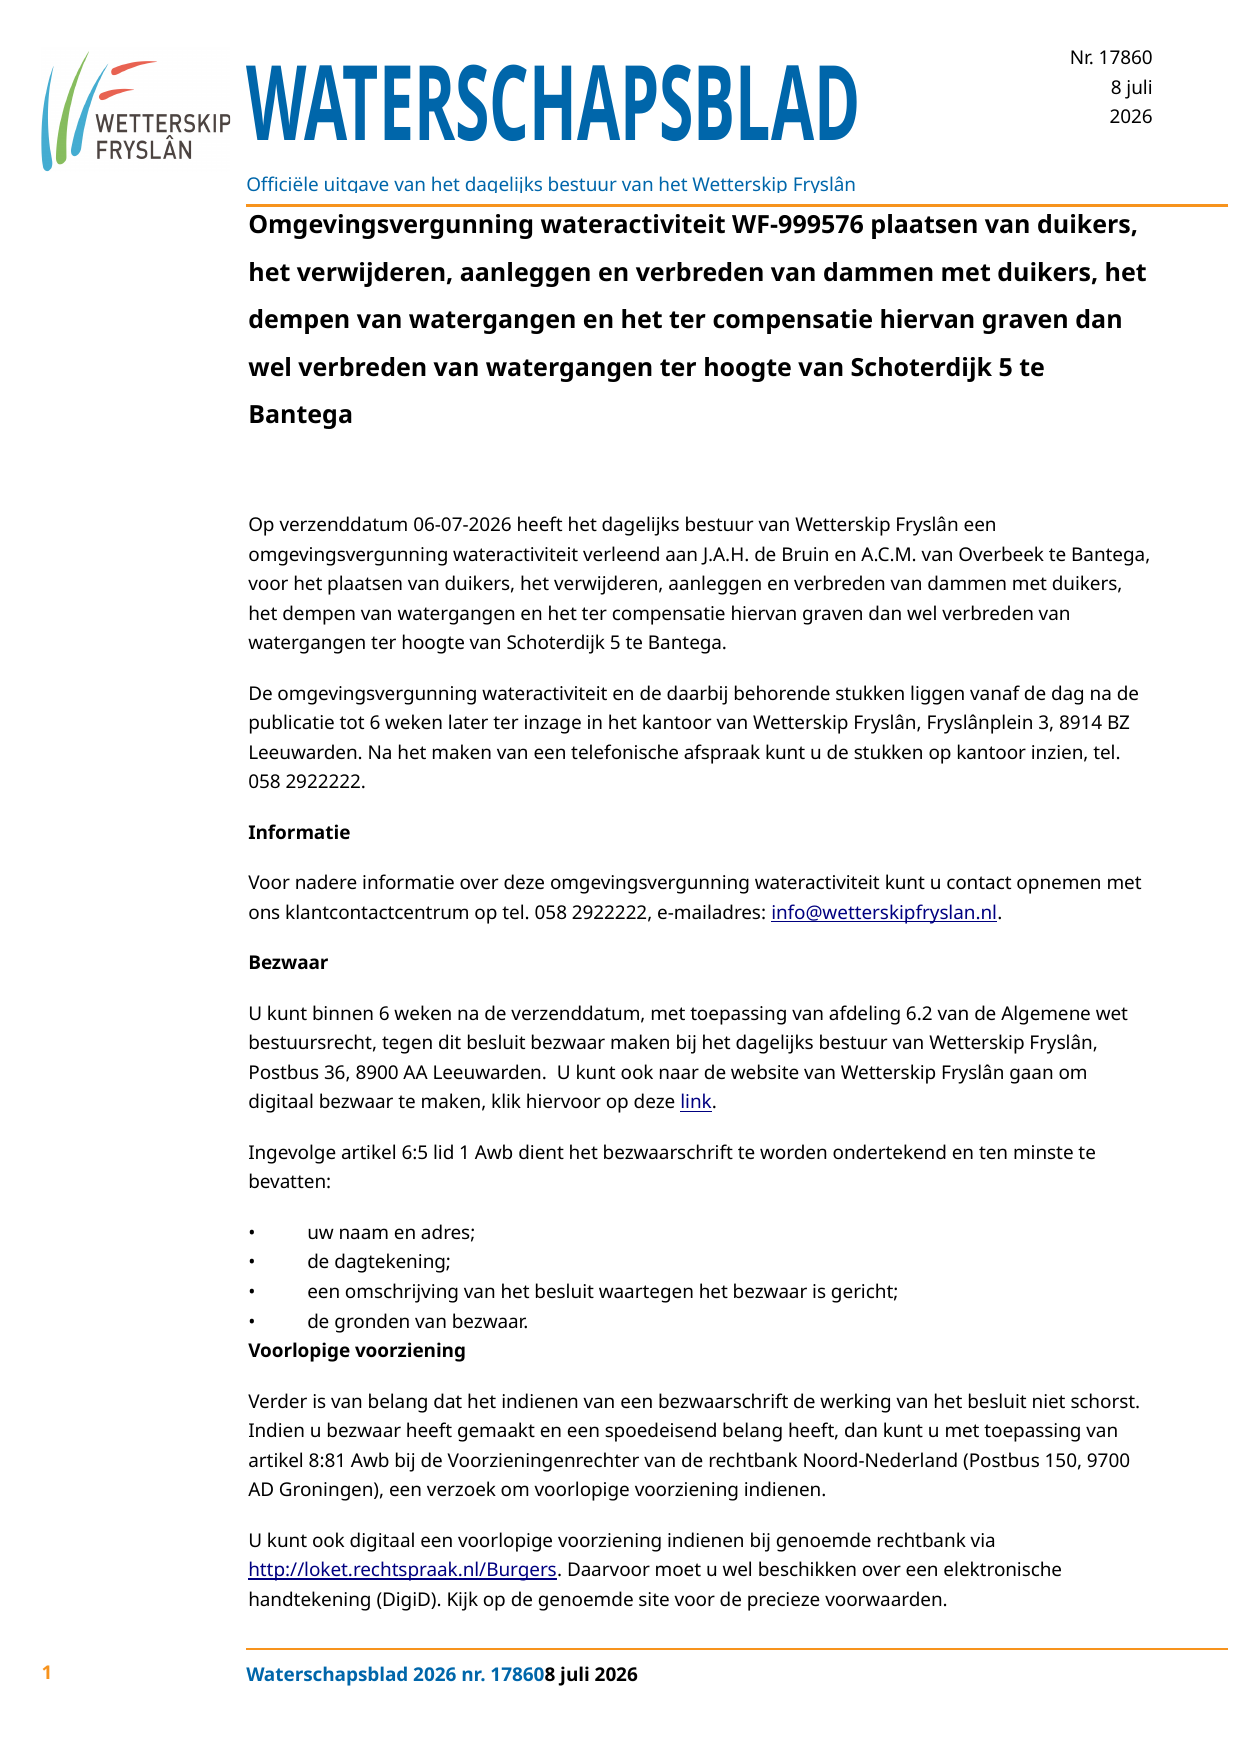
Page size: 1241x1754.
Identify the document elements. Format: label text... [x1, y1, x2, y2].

text Informatie [248, 819, 1152, 845]
text Voorlopige voorziening [248, 1337, 1152, 1363]
text Verder is van belang dat het indienen van een bezwaarschrift de werking van het besluit niet schorst. Indien u bezwaar heeft gemaakt en een spoedeisend belang heeft, dan kunt u met toepassing van artikel 8:81 Awb bij de Voorzieningenrechter van de rechtbank Noord-Nederland (Postbus 150, 9700 AD Groningen), een verzoek om voorlopige voorziening indienen. [248, 1388, 1152, 1502]
text U kunt ook digitaal een voorlopige voorziening indienen bij genoemde rechtbank via http://loket.rechtspraak.nl/Burgers. Daarvoor moet u wel beschikken over een elektronische handtekening (DigiD). Kijk op de genoemde site voor de precieze voorwaarden. [248, 1527, 1152, 1612]
text Ingevolge artikel 6:5 lid 1 Awb dient het bezwaarschrift te worden ondertekend en ten minste te bevatten: [248, 1139, 1152, 1194]
picture [41, 47, 231, 172]
list een omschrijving van het besluit waartegen het bezwaar is gericht; [248, 1278, 1152, 1304]
text Op verzenddatum 06-07-2026 heeft het dagelijks bestuur van Wetterskip Fryslân een omgevingsvergunning wateractiviteit verleend aan J.A.H. de Bruin en A.C.M. van Overbeek te Bantega, voor het plaatsen van duikers, het verwijderen, aanleggen en verbreden van dammen met duikers, het dempen van watergangen en het ter compensatie hiervan graven dan wel verbreden van watergangen ter hoogte van Schoterdijk 5 te Bantega. [248, 511, 1152, 655]
list uw naam en adres; [248, 1219, 1152, 1245]
list de dagtekening; [248, 1249, 1152, 1274]
text Voor nadere informatie over deze omgevingsvergunning wateractiviteit kunt u contact opnemen met ons klantcontactcentrum op tel. 058 2922222, e-mailadres: info@wetterskipfryslan.nl. [248, 869, 1152, 925]
list de gronden van bezwaar. [248, 1308, 1152, 1333]
text Bezwaar [248, 949, 1152, 975]
text Omgevingsvergunning wateractiviteit WF-999576 plaatsen van duikers, het verwijderen, aanleggen en verbreden van dammen met duikers, het dempen van watergangen en het ter compensatie hiervan graven dan wel verbreden van watergangen ter hoogte van Schoterdijk 5 te Bantega [248, 207, 1152, 431]
text U kunt binnen 6 weken na de verzenddatum, met toepassing van afdeling 6.2 van de Algemene wet bestuursrecht, tegen dit besluit bezwaar maken bij het dagelijks bestuur van Wetterskip Fryslân, Postbus 36, 8900 AA Leeuwarden. U kunt ook naar de website van Wetterskip Fryslân gaan om digitaal bezwaar te maken, klik hiervoor op deze link. [248, 1000, 1152, 1114]
text De omgevingsvergunning wateractiviteit en de daarbij behorende stukken liggen vanaf de dag na de publicatie tot 6 weken later ter inzage in het kantoor van Wetterskip Fryslân, Fryslânplein 3, 8914 BZ Leeuwarden. Na het maken van een telefonische afspraak kunt u de stukken op kantoor inzien, tel. 058 2922222. [248, 680, 1152, 794]
